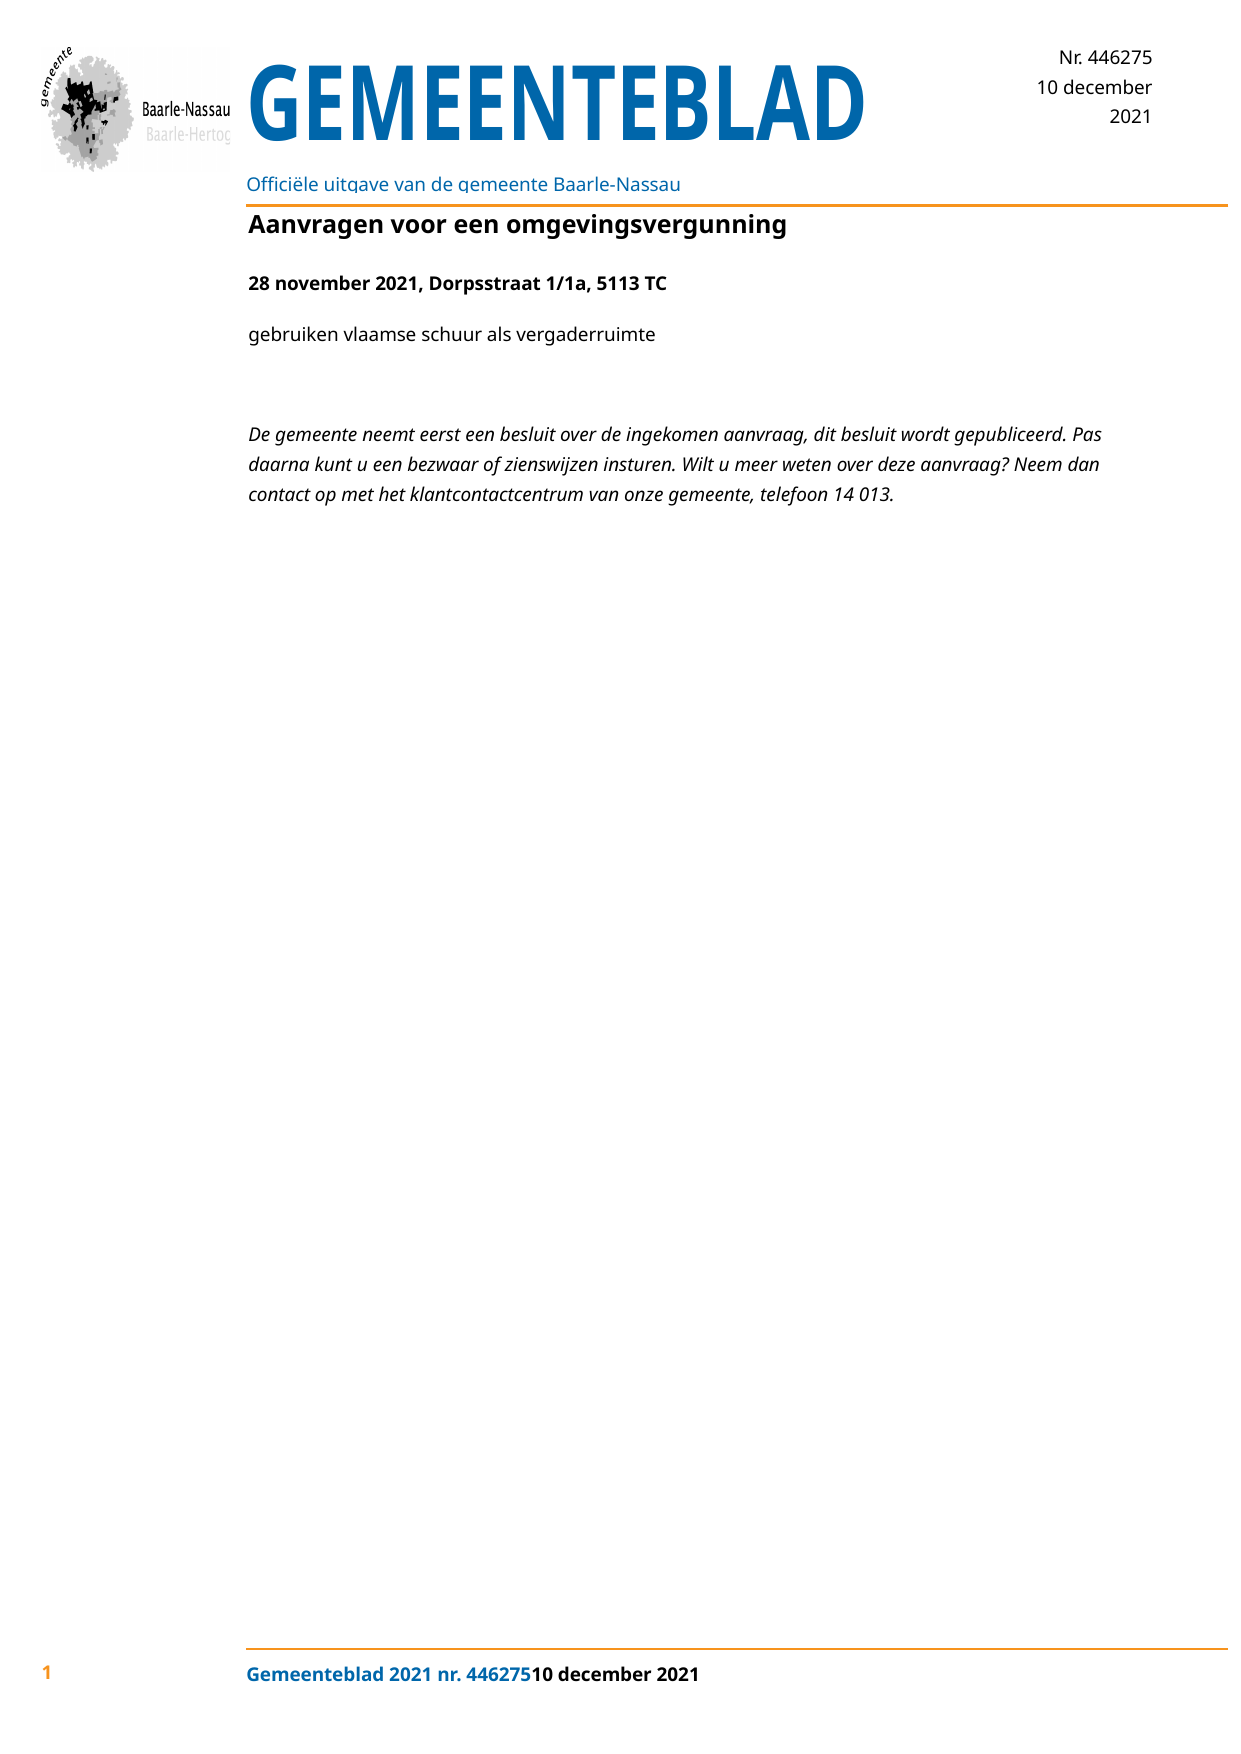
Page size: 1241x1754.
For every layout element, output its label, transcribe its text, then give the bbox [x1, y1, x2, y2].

text Aanvragen voor een omgevingsvergunning [248, 207, 1152, 241]
text De gemeente neemt eerst een besluit over de ingekomen aanvraag, dit besluit wordt gepubliceerd. Pas daarna kunt u een bezwaar of zienswijzen insturen. Wilt u meer weten over deze aanvraag? Neem dan contact op met het klantcontactcentrum van onze gemeente, telefoon 14 013. [248, 422, 1152, 506]
text gebruiken vlaamse schuur als vergaderruimte [248, 321, 1152, 346]
text 28 november 2021, Dorpsstraat 1/1a, 5113 TC [248, 270, 1152, 296]
picture [41, 47, 231, 172]
